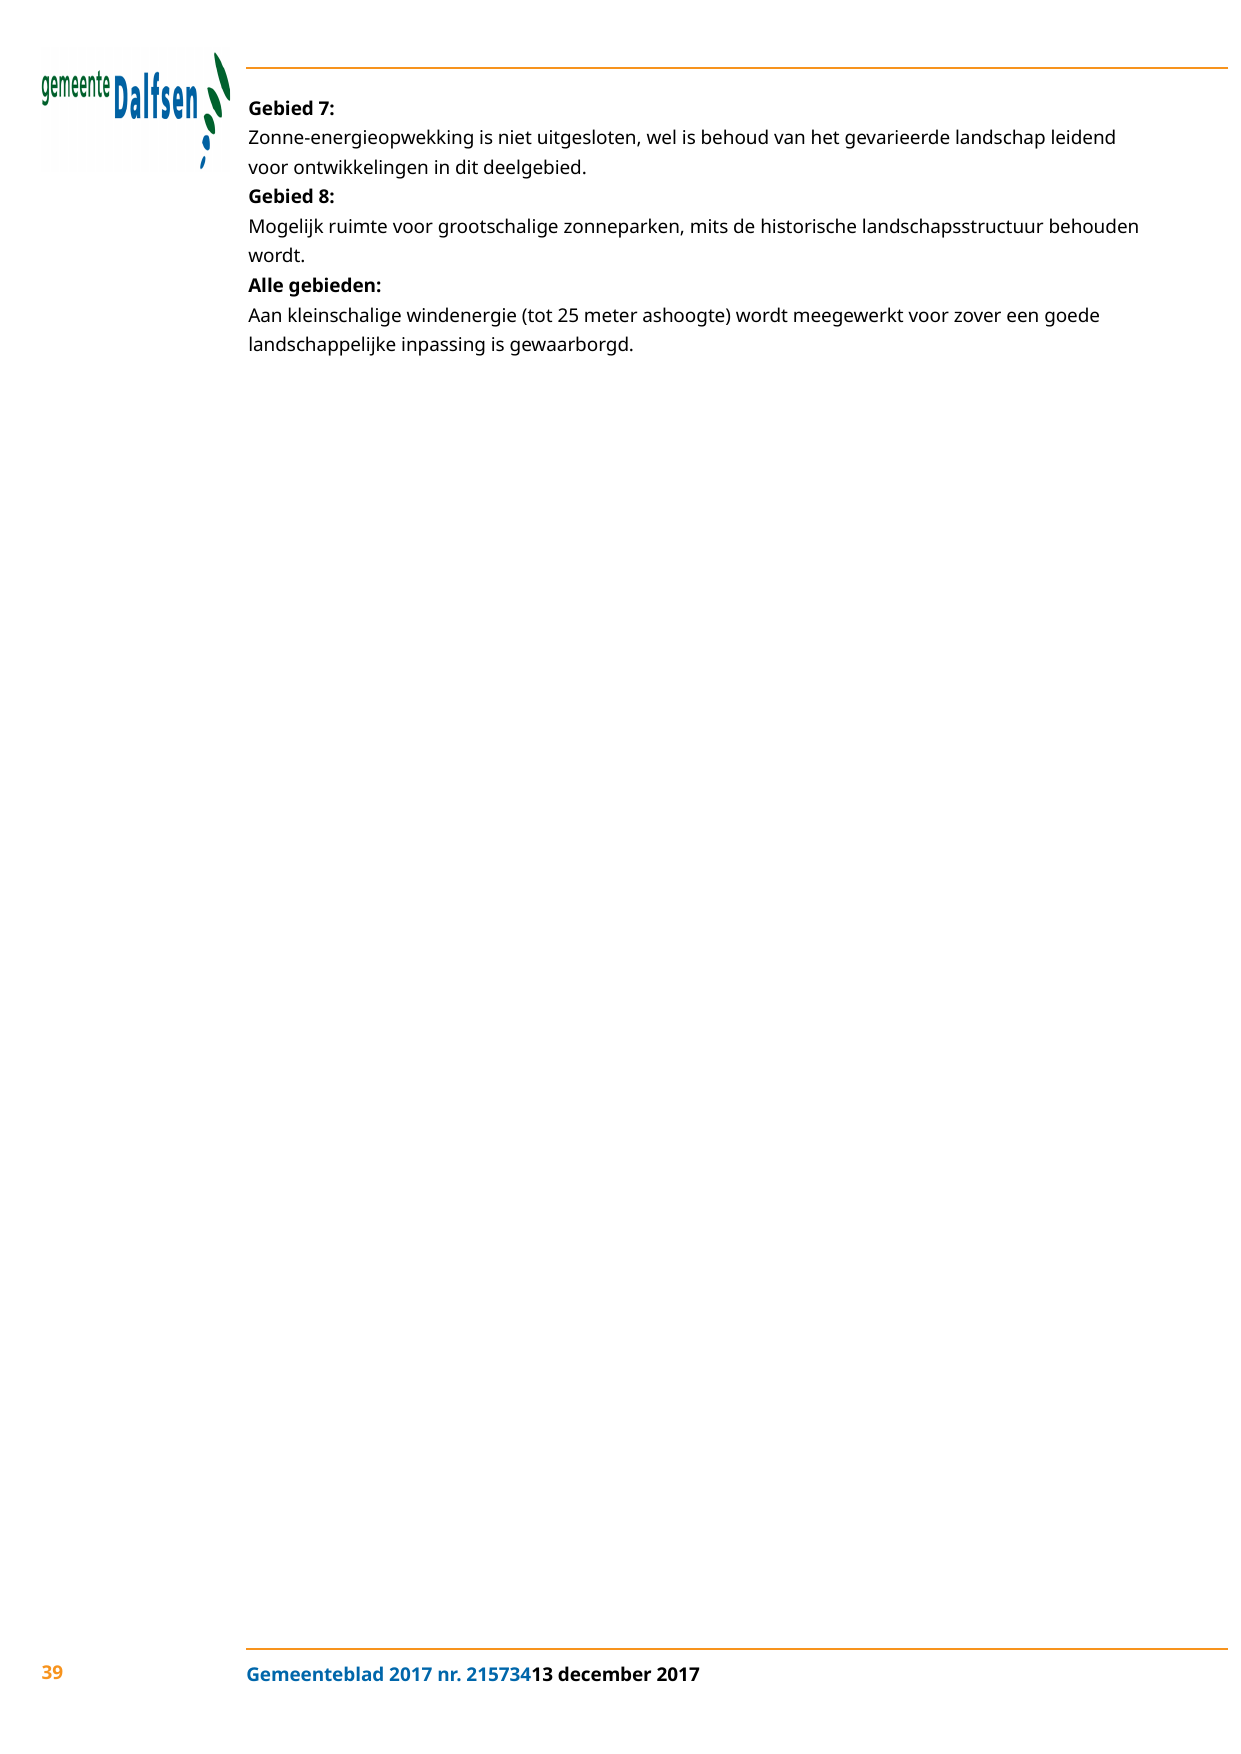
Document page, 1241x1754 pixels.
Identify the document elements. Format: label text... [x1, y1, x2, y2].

text Aan kleinschalige windenergie (tot 25 meter ashoogte) wordt meegewerkt voor zover een goede landschappelijke inpassing is gewaarborgd. [248, 302, 1152, 357]
text Gebied 8: [248, 183, 1152, 209]
picture [41, 47, 231, 172]
text Mogelijk ruimte voor grootschalige zonneparken, mits de historische landschapsstructuur behouden wordt. [248, 213, 1152, 268]
text Zonne-energieopwekking is niet uitgesloten, wel is behoud van het gevarieerde landschap leidend voor ontwikkelingen in dit deelgebied. [248, 124, 1152, 180]
text Gebied 7: [248, 95, 1152, 121]
text Alle gebieden: [248, 272, 1152, 298]
